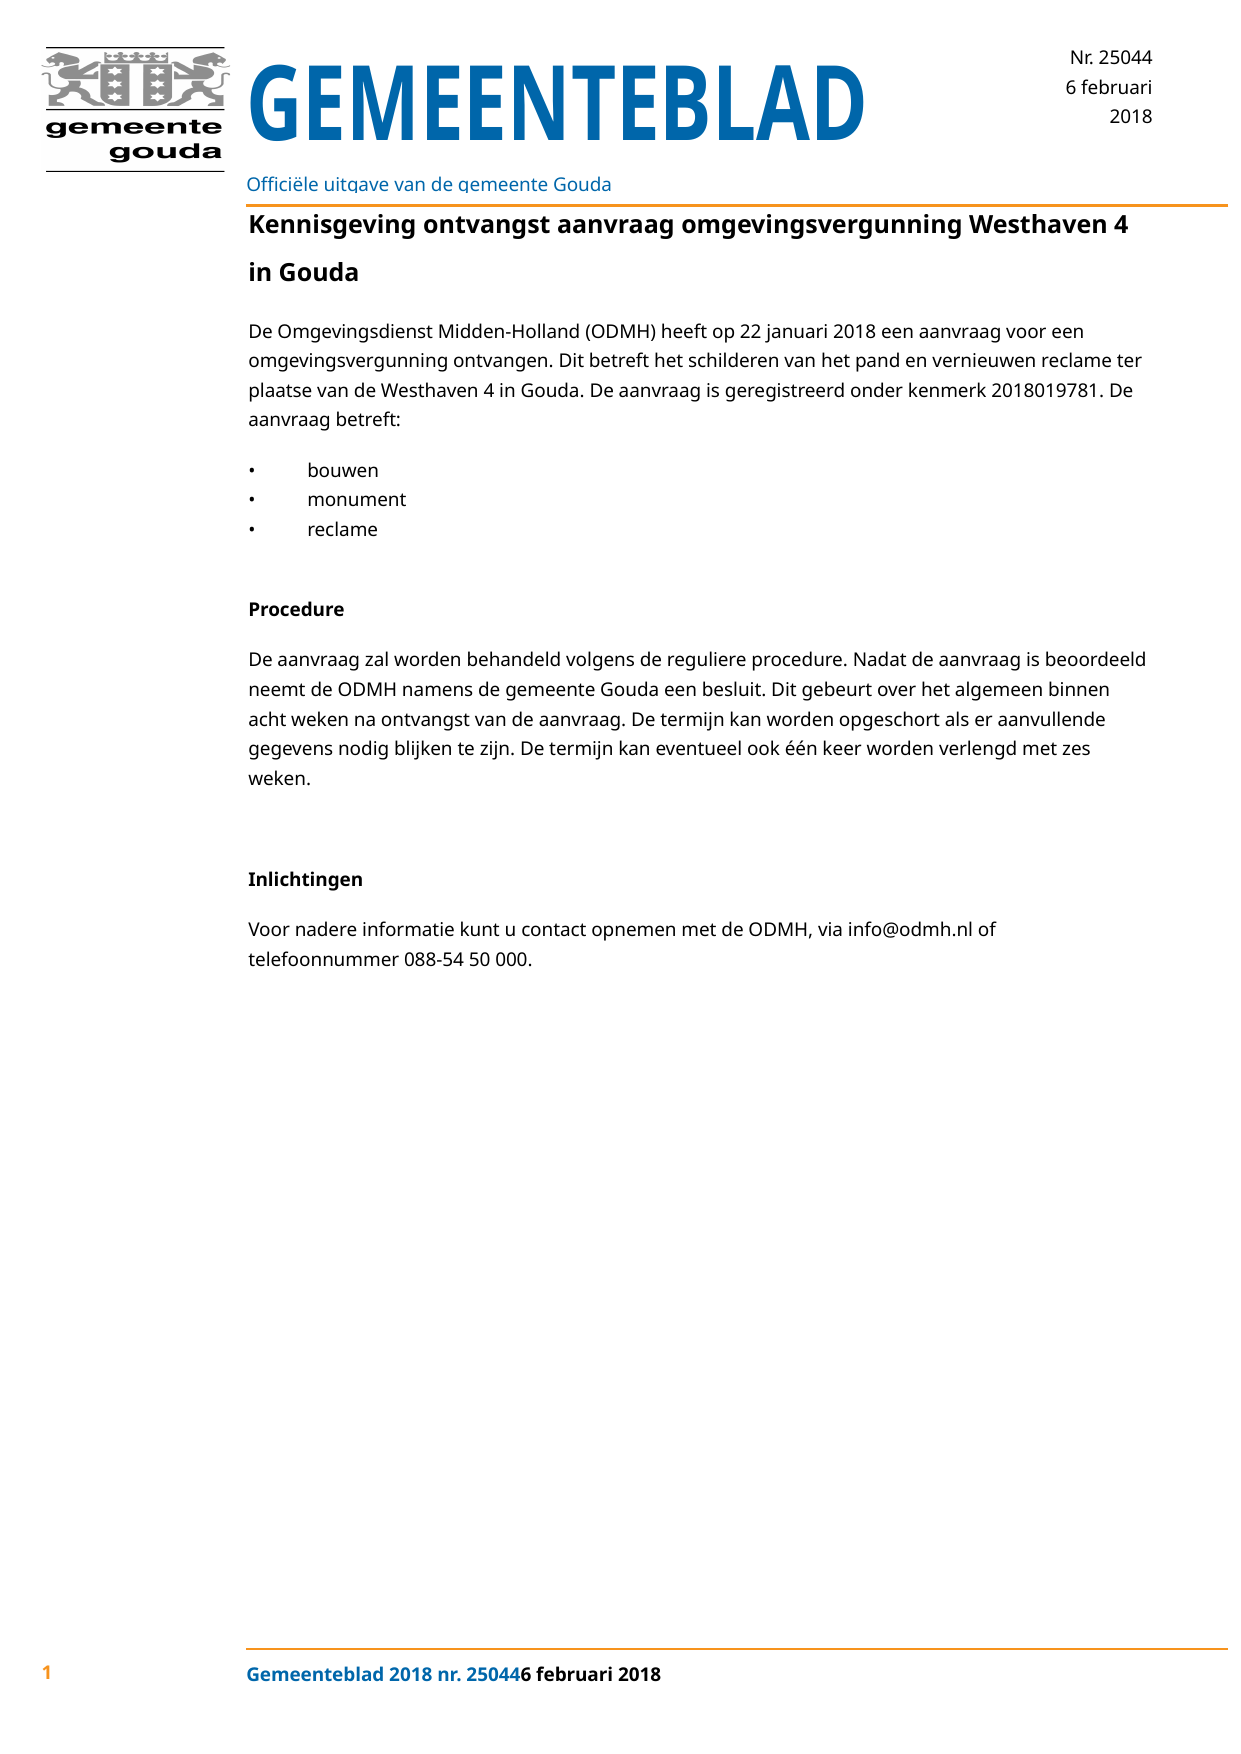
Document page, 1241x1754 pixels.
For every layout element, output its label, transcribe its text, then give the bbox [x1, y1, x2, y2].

list bouwen [248, 457, 1152, 483]
picture [41, 47, 231, 172]
text Procedure [248, 596, 1152, 622]
text De aanvraag zal worden behandeld volgens de reguliere procedure. Nadat de aanvraag is beoordeeld neemt de ODMH namens de gemeente Gouda een besluit. Dit gebeurt over het algemeen binnen acht weken na ontvangst van de aanvraag. De termijn kan worden opgeschort als er aanvullende gegevens nodig blijken te zijn. De termijn kan eventueel ook één keer worden verlengd met zes weken. [248, 647, 1152, 791]
text Kennisgeving ontvangst aanvraag omgevingsvergunning Westhaven 4 in Gouda [248, 207, 1152, 288]
list reclame [248, 516, 1152, 542]
text Inlichtingen [248, 866, 1152, 892]
list monument [248, 487, 1152, 512]
text De Omgevingsdienst Midden-Holland (ODMH) heeft op 22 januari 2018 een aanvraag voor een omgevingsvergunning ontvangen. Dit betreft het schilderen van het pand en vernieuwen reclame ter plaatse van de Westhaven 4 in Gouda. De aanvraag is geregistreerd onder kenmerk 2018019781. De aanvraag betreft: [248, 318, 1152, 432]
text Voor nadere informatie kunt u contact opnemen met de ODMH, via info@odmh.nl of telefoonnummer 088-54 50 000. [248, 916, 1152, 972]
